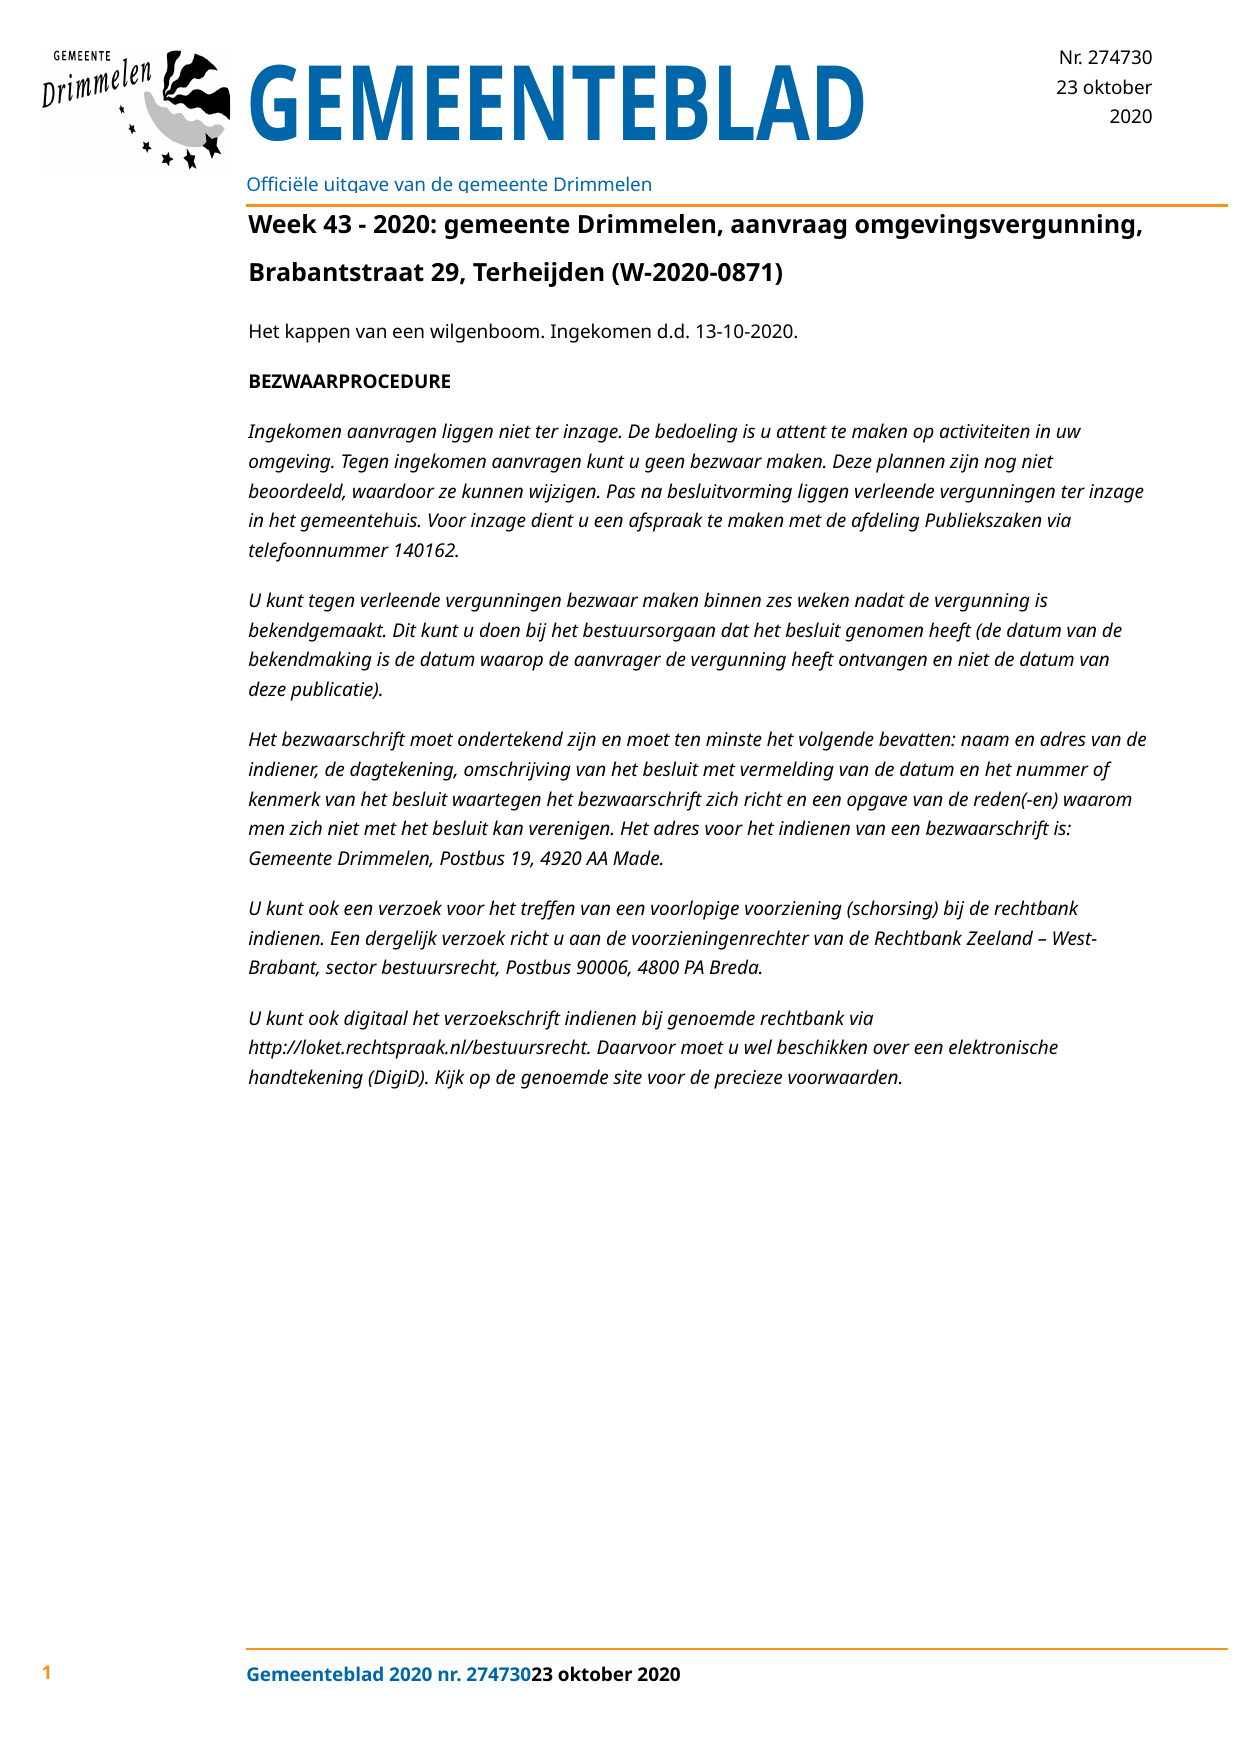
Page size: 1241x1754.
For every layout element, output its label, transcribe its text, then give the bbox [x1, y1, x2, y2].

text BEZWAARPROCEDURE [248, 368, 1152, 394]
text U kunt tegen verleende vergunningen bezwaar maken binnen zes weken nadat de vergunning is bekendgemaakt. Dit kunt u doen bij het bestuursorgaan dat het besluit genomen heeft (de datum van de bekendmaking is de datum waarop de aanvrager de vergunning heeft ontvangen en niet de datum van deze publicatie). [248, 587, 1152, 702]
picture [41, 47, 231, 172]
text U kunt ook een verzoek voor het treffen van een voorlopige voorziening (schorsing) bij de rechtbank indienen. Een dergelijk verzoek richt u aan de voorzieningenrechter van de Rechtbank Zeeland – West-Brabant, sector bestuursrecht, Postbus 90006, 4800 PA Breda. [248, 895, 1152, 980]
text Het kappen van een wilgenboom. Ingekomen d.d. 13-10-2020. [248, 318, 1152, 344]
text Ingekomen aanvragen liggen niet ter inzage. De bedoeling is u attent te maken op activiteiten in uw omgeving. Tegen ingekomen aanvragen kunt u geen bezwaar maken. Deze plannen zijn nog niet beoordeeld, waardoor ze kunnen wijzigen. Pas na besluitvorming liggen verleende vergunningen ter inzage in het gemeentehuis. Voor inzage dient u een afspraak te maken met de afdeling Publiekszaken via telefoonnummer 140162. [248, 419, 1152, 563]
text Week 43 - 2020: gemeente Drimmelen, aanvraag omgevingsvergunning, Brabantstraat 29, Terheijden (W-2020-0871) [248, 207, 1152, 288]
text Het bezwaarschrift moet ondertekend zijn en moet ten minste het volgende bevatten: naam en adres van de indiener, de dagtekening, omschrijving van het besluit met vermelding van de datum en het nummer of kenmerk van het besluit waartegen het bezwaarschrift zich richt en een opgave van de reden(-en) waarom men zich niet met het besluit kan verenigen. Het adres voor het indienen van een bezwaarschrift is: Gemeente Drimmelen, Postbus 19, 4920 AA Made. [248, 727, 1152, 871]
text U kunt ook digitaal het verzoekschrift indienen bij genoemde rechtbank via http://loket.rechtspraak.nl/bestuursrecht. Daarvoor moet u wel beschikken over een elektronische handtekening (DigiD). Kijk op de genoemde site voor de precieze voorwaarden. [248, 1005, 1152, 1090]
